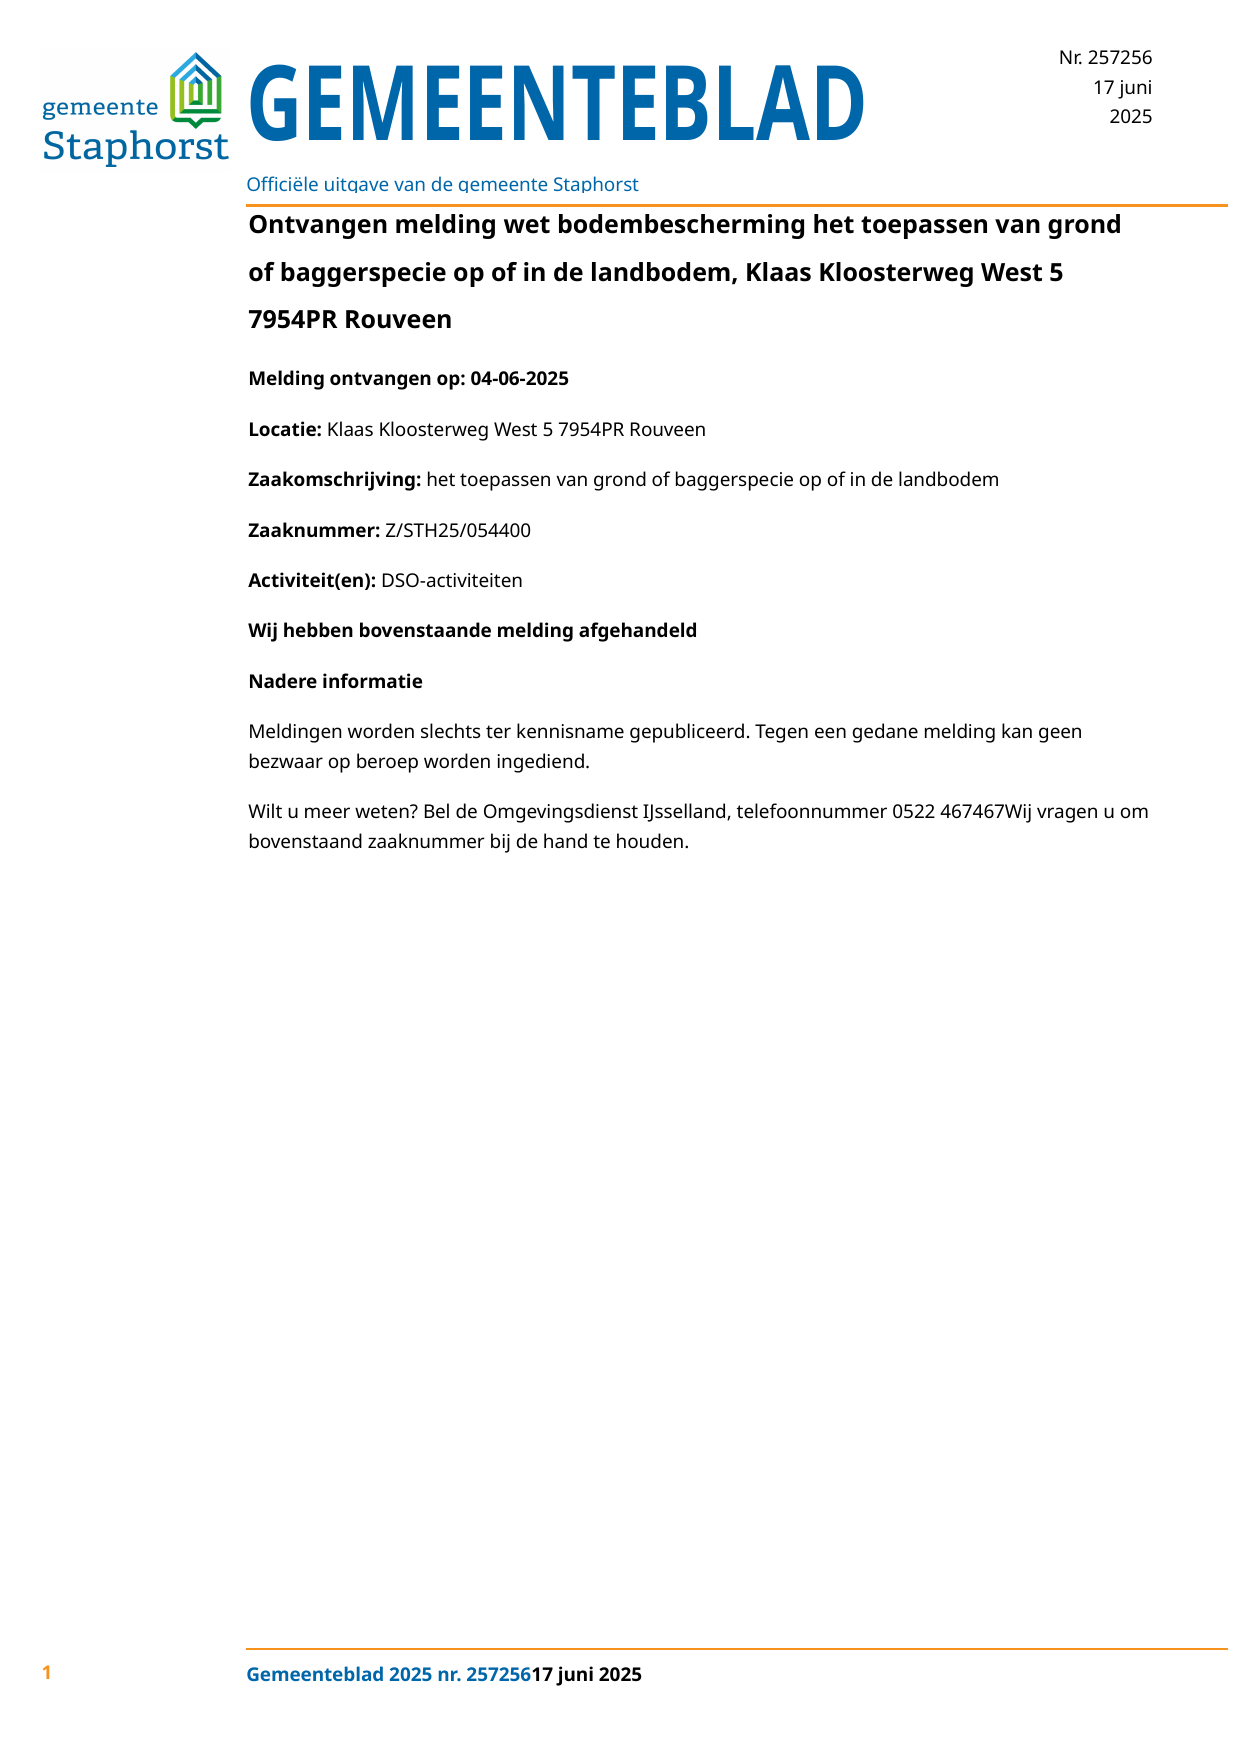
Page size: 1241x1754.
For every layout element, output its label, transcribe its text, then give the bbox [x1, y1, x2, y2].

text Activiteit(en): DSO-activiteiten [248, 567, 1152, 593]
text Melding ontvangen op: 04-06-2025 [248, 366, 1152, 391]
text Meldingen worden slechts ter kennisname gepubliceerd. Tegen een gedane melding kan geen bezwaar op beroep worden ingediend. [248, 718, 1152, 774]
picture [41, 47, 231, 172]
text Locatie: Klaas Kloosterweg West 5 7954PR Rouveen [248, 416, 1152, 442]
text Ontvangen melding wet bodembescherming het toepassen van grond of baggerspecie op of in de landbodem, Klaas Kloosterweg West 5 7954PR Rouveen [248, 207, 1152, 336]
text Zaakomschrijving: het toepassen van grond of baggerspecie op of in de landbodem [248, 466, 1152, 492]
text Wilt u meer weten? Bel de Omgevingsdienst IJsselland, telefoonnummer 0522 467467Wij vragen u om bovenstaand zaaknummer bij de hand te houden. [248, 798, 1152, 854]
text Wij hebben bovenstaande melding afgehandeld [248, 618, 1152, 643]
text Zaaknummer: Z/STH25/054400 [248, 517, 1152, 542]
text Nadere informatie [248, 668, 1152, 694]
